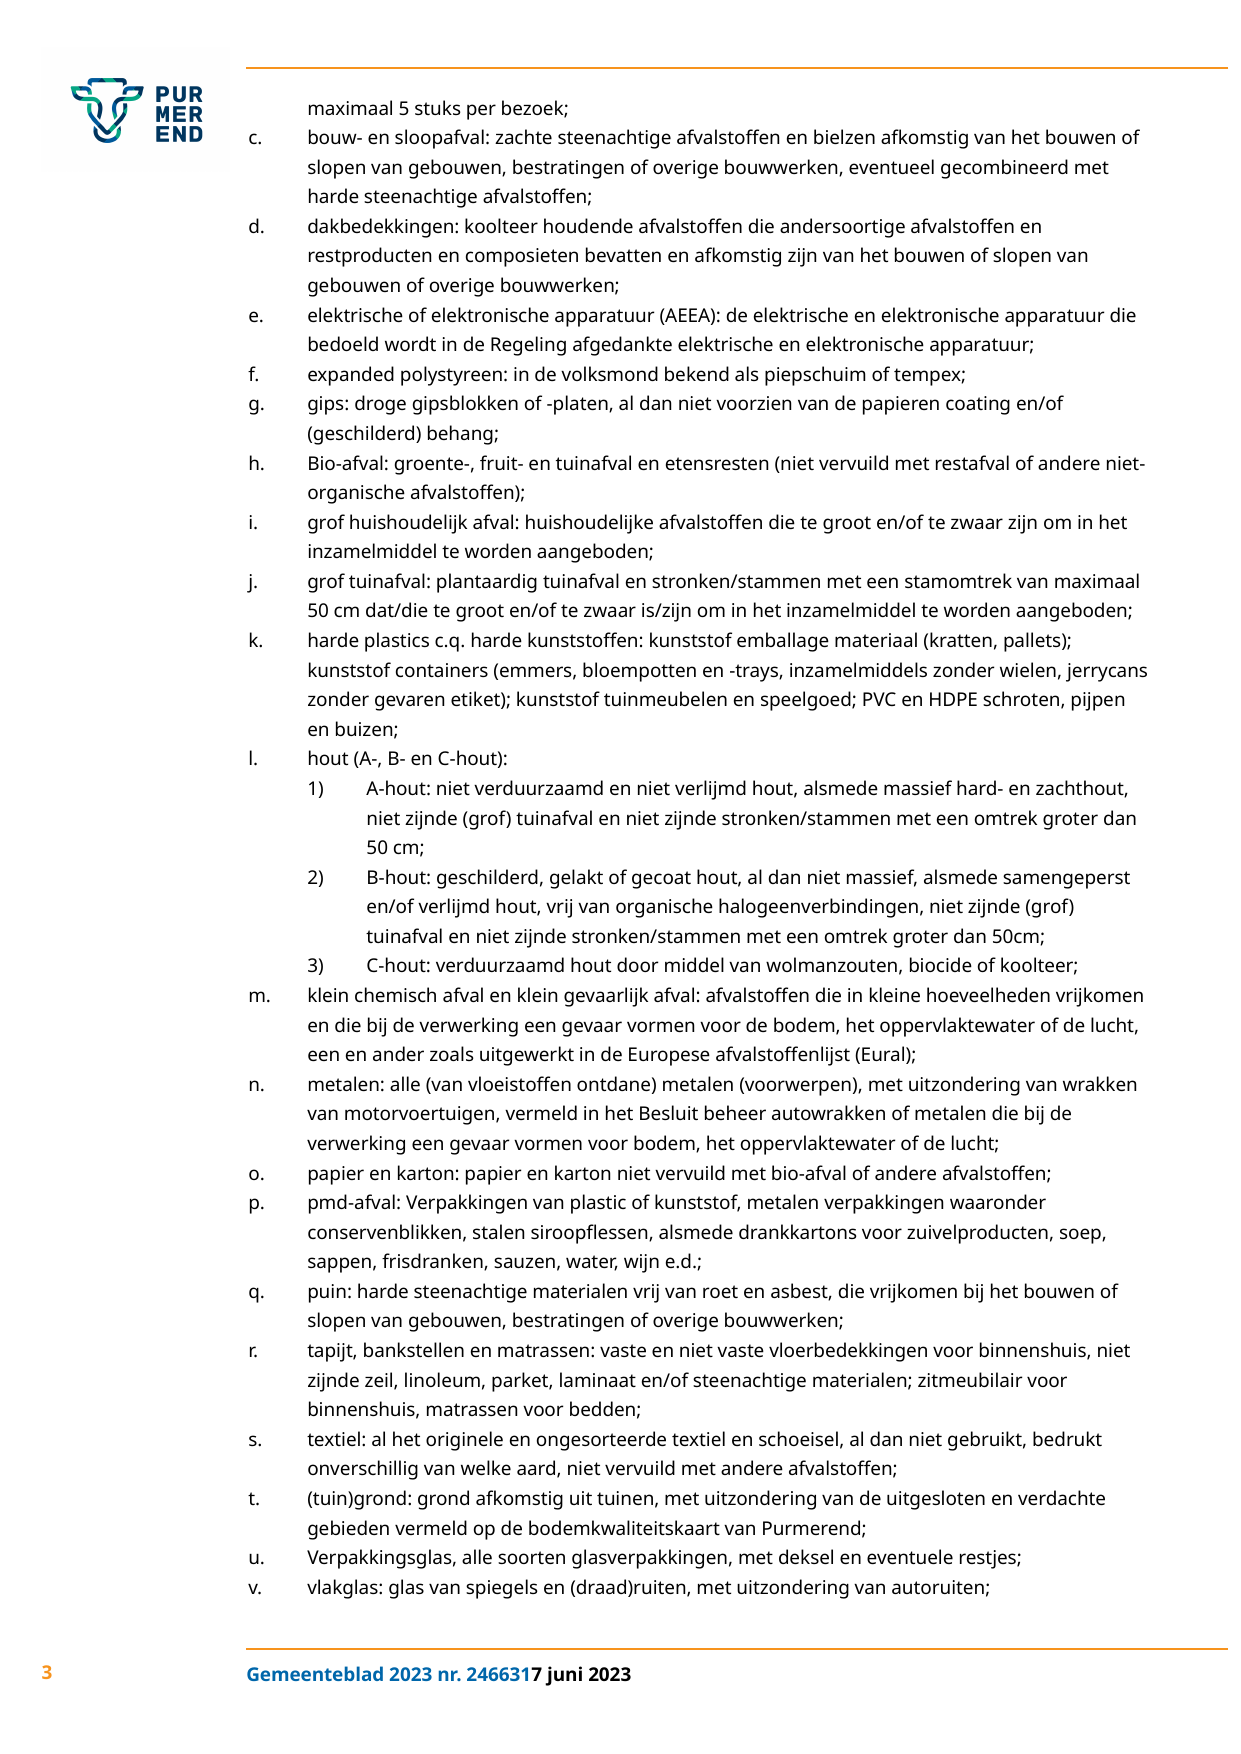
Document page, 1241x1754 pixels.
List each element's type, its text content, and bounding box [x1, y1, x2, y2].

list grof tuinafval: plantaardig tuinafval en stronken/stammen met een stamomtrek van maximaal 50 cm dat/die te groot en/of te zwaar is/zijn om in het inzamelmiddel te worden aangeboden; [248, 568, 1152, 623]
list bouw- en sloopafval: zachte steenachtige afvalstoffen en bielzen afkomstig van het bouwen of slopen van gebouwen, bestratingen of overige bouwwerken, eventueel gecombineerd met harde steenachtige afvalstoffen; [248, 124, 1152, 209]
list pmd-afval: Verpakkingen van plastic of kunststof, metalen verpakkingen waaronder conservenblikken, stalen siroopflessen, alsmede drankkartons voor zuivelproducten, soep, sappen, frisdranken, sauzen, water, wijn e.d.; [248, 1189, 1152, 1274]
list papier en karton: papier en karton niet vervuild met bio-afval of andere afvalstoffen; [248, 1160, 1152, 1186]
list klein chemisch afval en klein gevaarlijk afval: afvalstoffen die in kleine hoeveelheden vrijkomen en die bij de verwerking een gevaar vormen voor de bodem, het oppervlaktewater of de lucht, een en ander zoals uitgewerkt in de Europese afvalstoffenlijst (Eural); [248, 982, 1152, 1067]
list expanded polystyreen: in de volksmond bekend als piepschuim of tempex; [248, 361, 1152, 387]
picture [41, 47, 231, 172]
list maximaal 5 stuks per bezoek; [248, 95, 1152, 121]
list metalen: alle (van vloeistoffen ontdane) metalen (voorwerpen), met uitzondering van wrakken van motorvoertuigen, vermeld in het Besluit beheer autowrakken of metalen die bij de verwerking een gevaar vormen voor bodem, het oppervlaktewater of de lucht; [248, 1071, 1152, 1156]
list tapijt, bankstellen en matrassen: vaste en niet vaste vloerbedekkingen voor binnenshuis, niet zijnde zeil, linoleum, parket, laminaat en/of steenachtige materialen; zitmeubilair voor binnenshuis, matrassen voor bedden; [248, 1337, 1152, 1422]
list (tuin)grond: grond afkomstig uit tuinen, met uitzondering van de uitgesloten en verdachte gebieden vermeld op de bodemkwaliteitskaart van Purmerend; [248, 1485, 1152, 1541]
list vlakglas: glas van spiegels en (draad)ruiten, met uitzondering van autoruiten; [248, 1574, 1152, 1600]
list hout (A-, B- en C-hout): [248, 746, 1152, 771]
list gips: droge gipsblokken of -platen, al dan niet voorzien van de papieren coating en/of (geschilderd) behang; [248, 391, 1152, 446]
list puin: harde steenachtige materialen vrij van roet en asbest, die vrijkomen bij het bouwen of slopen van gebouwen, bestratingen of overige bouwwerken; [248, 1278, 1152, 1333]
list Verpakkingsglas, alle soorten glasverpakkingen, met deksel en eventuele restjes; [248, 1544, 1152, 1570]
list textiel: al het originele en ongesorteerde textiel en schoeisel, al dan niet gebruikt, bedrukt onverschillig van welke aard, niet vervuild met andere afvalstoffen; [248, 1426, 1152, 1481]
list Bio-afval: groente-, fruit- en tuinafval en etensresten (niet vervuild met restafval of andere niet- organische afvalstoffen); [248, 450, 1152, 505]
list dakbedekkingen: koolteer houdende afvalstoffen die andersoortige afvalstoffen en restproducten en composieten bevatten en afkomstig zijn van het bouwen of slopen van gebouwen of overige bouwwerken; [248, 213, 1152, 298]
list elektrische of elektronische apparatuur (AEEA): de elektrische en elektronische apparatuur die bedoeld wordt in de Regeling afgedankte elektrische en elektronische apparatuur; [248, 302, 1152, 357]
list A-hout: niet verduurzaamd en niet verlijmd hout, alsmede massief hard- en zachthout, niet zijnde (grof) tuinafval en niet zijnde stronken/stammen met een omtrek groter dan 50 cm; [307, 775, 1152, 860]
list C-hout: verduurzaamd hout door middel van wolmanzouten, biocide of koolteer; [307, 953, 1152, 978]
list B-hout: geschilderd, gelakt of gecoat hout, al dan niet massief, alsmede samengeperst en/of verlijmd hout, vrij van organische halogeenverbindingen, niet zijnde (grof) tuinafval en niet zijnde stronken/stammen met een omtrek groter dan 50cm; [307, 864, 1152, 949]
list grof huishoudelijk afval: huishoudelijke afvalstoffen die te groot en/of te zwaar zijn om in het inzamelmiddel te worden aangeboden; [248, 509, 1152, 564]
list harde plastics c.q. harde kunststoffen: kunststof emballage materiaal (kratten, pallets); kunststof containers (emmers, bloempotten en -trays, inzamelmiddels zonder wielen, jerrycans zonder gevaren etiket); kunststof tuinmeubelen en speelgoed; PVC en HDPE schroten, pijpen en buizen; [248, 627, 1152, 742]
